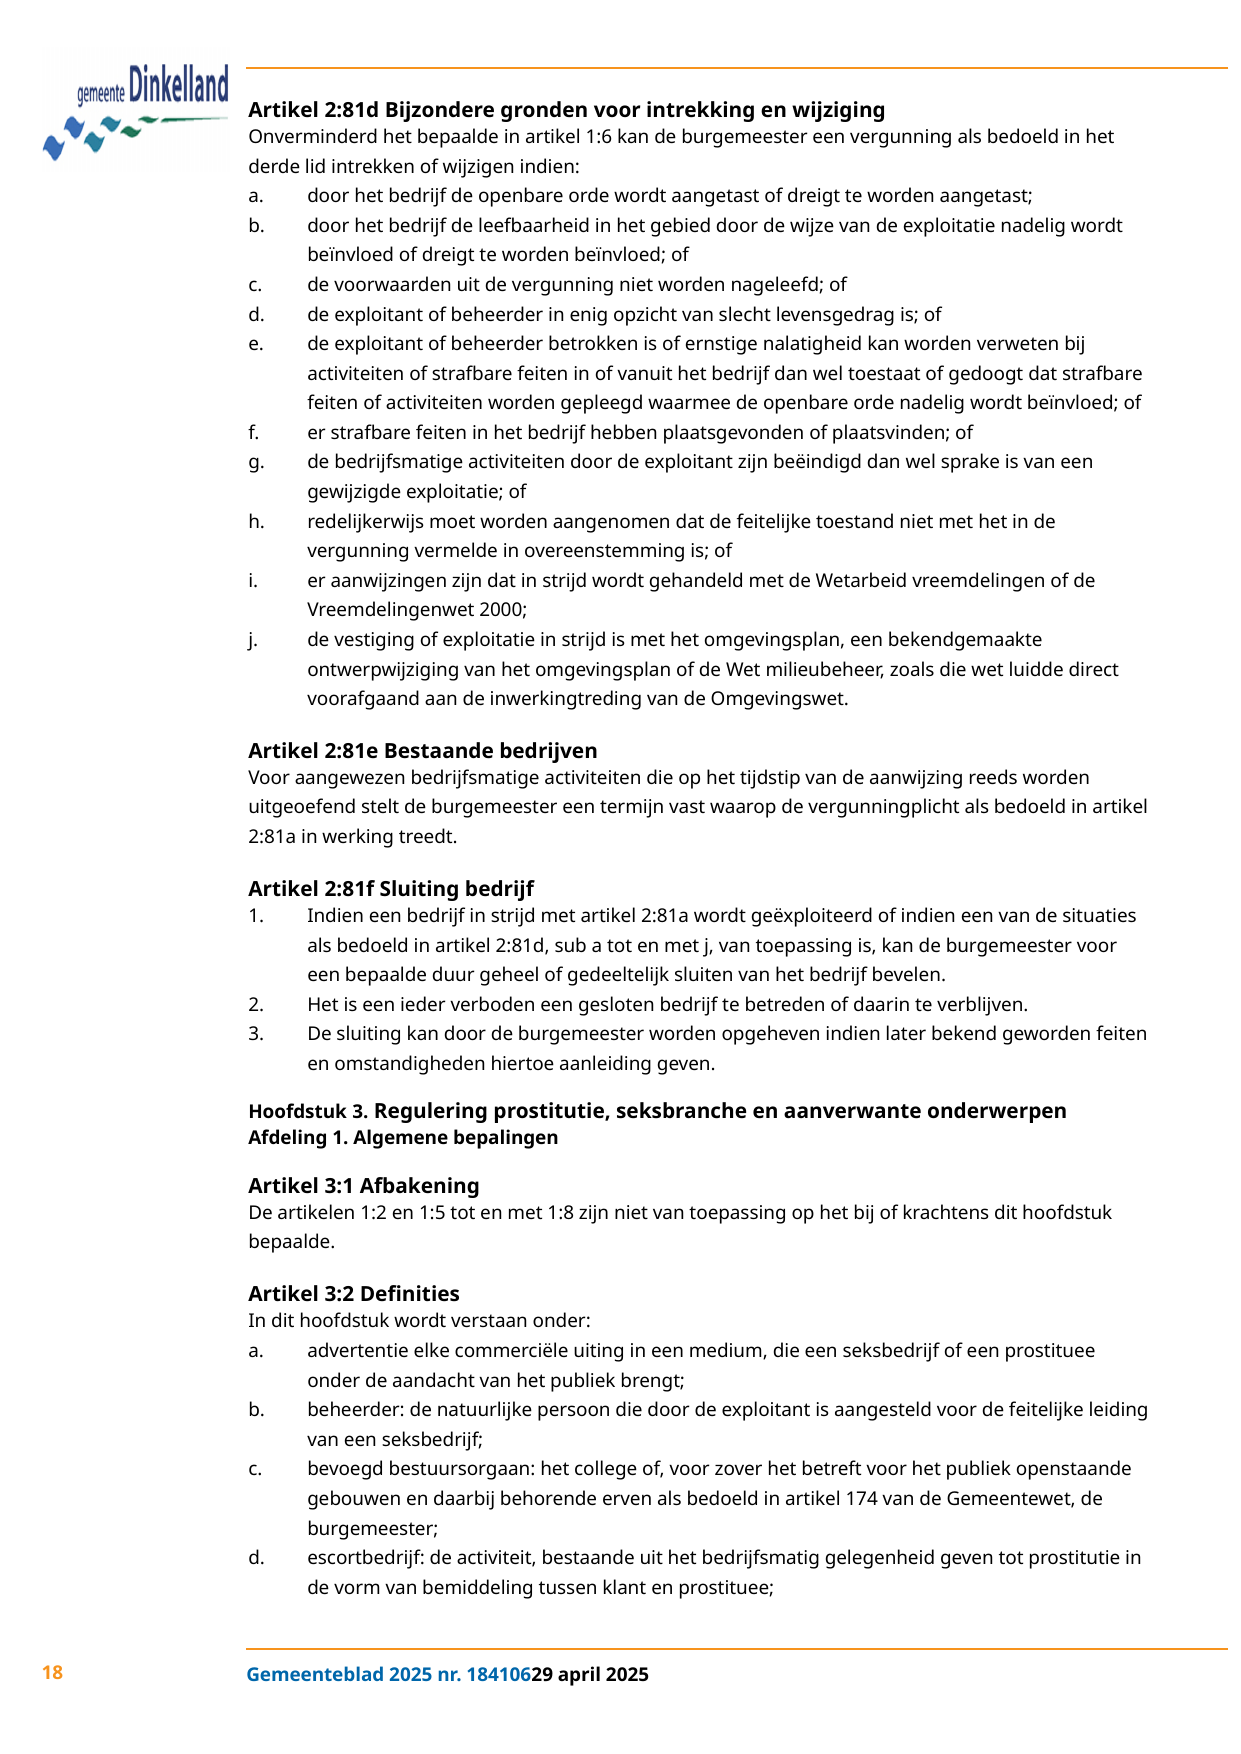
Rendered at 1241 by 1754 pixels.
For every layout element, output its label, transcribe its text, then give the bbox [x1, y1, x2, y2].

list er strafbare feiten in het bedrijf hebben plaatsgevonden of plaatsvinden; of [248, 419, 1152, 445]
list de bedrijfsmatige activiteiten door de exploitant zijn beëindigd dan wel sprake is van een gewijzigde exploitatie; of [248, 449, 1152, 504]
text De artikelen 1:2 en 1:5 tot en met 1:8 zijn niet van toepassing op het bij of krachtens dit hoofdstuk bepaalde. [248, 1199, 1152, 1254]
list de exploitant of beheerder betrokken is of ernstige nalatigheid kan worden verweten bij activiteiten of strafbare feiten in of vanuit het bedrijf dan wel toestaat of gedoogt dat strafbare feiten of activiteiten worden gepleegd waarmee de openbare orde nadelig wordt beïnvloed; of [248, 330, 1152, 415]
list redelijkerwijs moet worden aangenomen dat de feitelijke toestand niet met het in de vergunning vermelde in overeenstemming is; of [248, 508, 1152, 563]
picture [41, 47, 231, 172]
text In dit hoofdstuk wordt verstaan onder: [248, 1308, 1152, 1333]
text Artikel 3:2 Definities [248, 1279, 1152, 1308]
list de exploitant of beheerder in enig opzicht van slecht levensgedrag is; of [248, 301, 1152, 326]
list door het bedrijf de openbare orde wordt aangetast of dreigt te worden aangetast; [248, 182, 1152, 208]
text Artikel 2:81d Bijzondere gronden voor intrekking en wijziging [248, 95, 1152, 123]
list De sluiting kan door de burgemeester worden opgeheven indien later bekend geworden feiten en omstandigheden hiertoe aanleiding geven. [248, 1021, 1152, 1076]
text Artikel 2:81f Sluiting bedrijf [248, 874, 1152, 902]
text Artikel 3:1 Afbakening [248, 1171, 1152, 1199]
list Indien een bedrijf in strijd met artikel 2:81a wordt geëxploiteerd of indien een van de situaties als bedoeld in artikel 2:81d, sub a tot en met j, van toepassing is, kan de burgemeester voor een bepaalde duur geheel of gedeeltelijk sluiten van het bedrijf bevelen. [248, 902, 1152, 987]
list door het bedrijf de leefbaarheid in het gebied door de wijze van de exploitatie nadelig wordt beïnvloed of dreigt te worden beïnvloed; of [248, 212, 1152, 267]
text Hoofdstuk 3. Regulering prostitutie, seksbranche en aanverwante onderwerpen [248, 1096, 1152, 1124]
list bevoegd bestuursorgaan: het college of, voor zover het betreft voor het publiek openstaande gebouwen en daarbij behorende erven als bedoeld in artikel 174 van de Gemeentewet, de burgemeester; [248, 1456, 1152, 1540]
list Het is een ieder verboden een gesloten bedrijf te betreden of daarin te verblijven. [248, 991, 1152, 1017]
list de voorwaarden uit de vergunning niet worden nageleefd; of [248, 271, 1152, 297]
text Afdeling 1. Algemene bepalingen [248, 1124, 1152, 1150]
list escortbedrijf: de activiteit, bestaande uit het bedrijfsmatig gelegenheid geven tot prostitutie in de vorm van bemiddeling tussen klant en prostituee; [248, 1544, 1152, 1599]
list er aanwijzingen zijn dat in strijd wordt gehandeld met de Wetarbeid vreemdelingen of de Vreemdelingenwet 2000; [248, 567, 1152, 622]
text Onverminderd het bepaalde in artikel 1:6 kan de burgemeester een vergunning als bedoeld in het derde lid intrekken of wijzigen indien: [248, 123, 1152, 178]
text Artikel 2:81e Bestaande bedrijven [248, 736, 1152, 764]
list advertentie elke commerciële uiting in een medium, die een seksbedrijf of een prostituee onder de aandacht van het publiek brengt; [248, 1337, 1152, 1392]
text Voor aangewezen bedrijfsmatige activiteiten die op het tijdstip van de aanwijzing reeds worden uitgeoefend stelt de burgemeester een termijn vast waarop de vergunningplicht als bedoeld in artikel 2:81a in werking treedt. [248, 764, 1152, 849]
list beheerder: de natuurlijke persoon die door de exploitant is aangesteld voor de feitelijke leiding van een seksbedrijf; [248, 1396, 1152, 1452]
list de vestiging of exploitatie in strijd is met het omgevingsplan, een bekendgemaakte ontwerpwijziging van het omgevingsplan of de Wet milieubeheer, zoals die wet luidde direct voorafgaand aan de inwerkingtreding van de Omgevingswet. [248, 626, 1152, 711]
